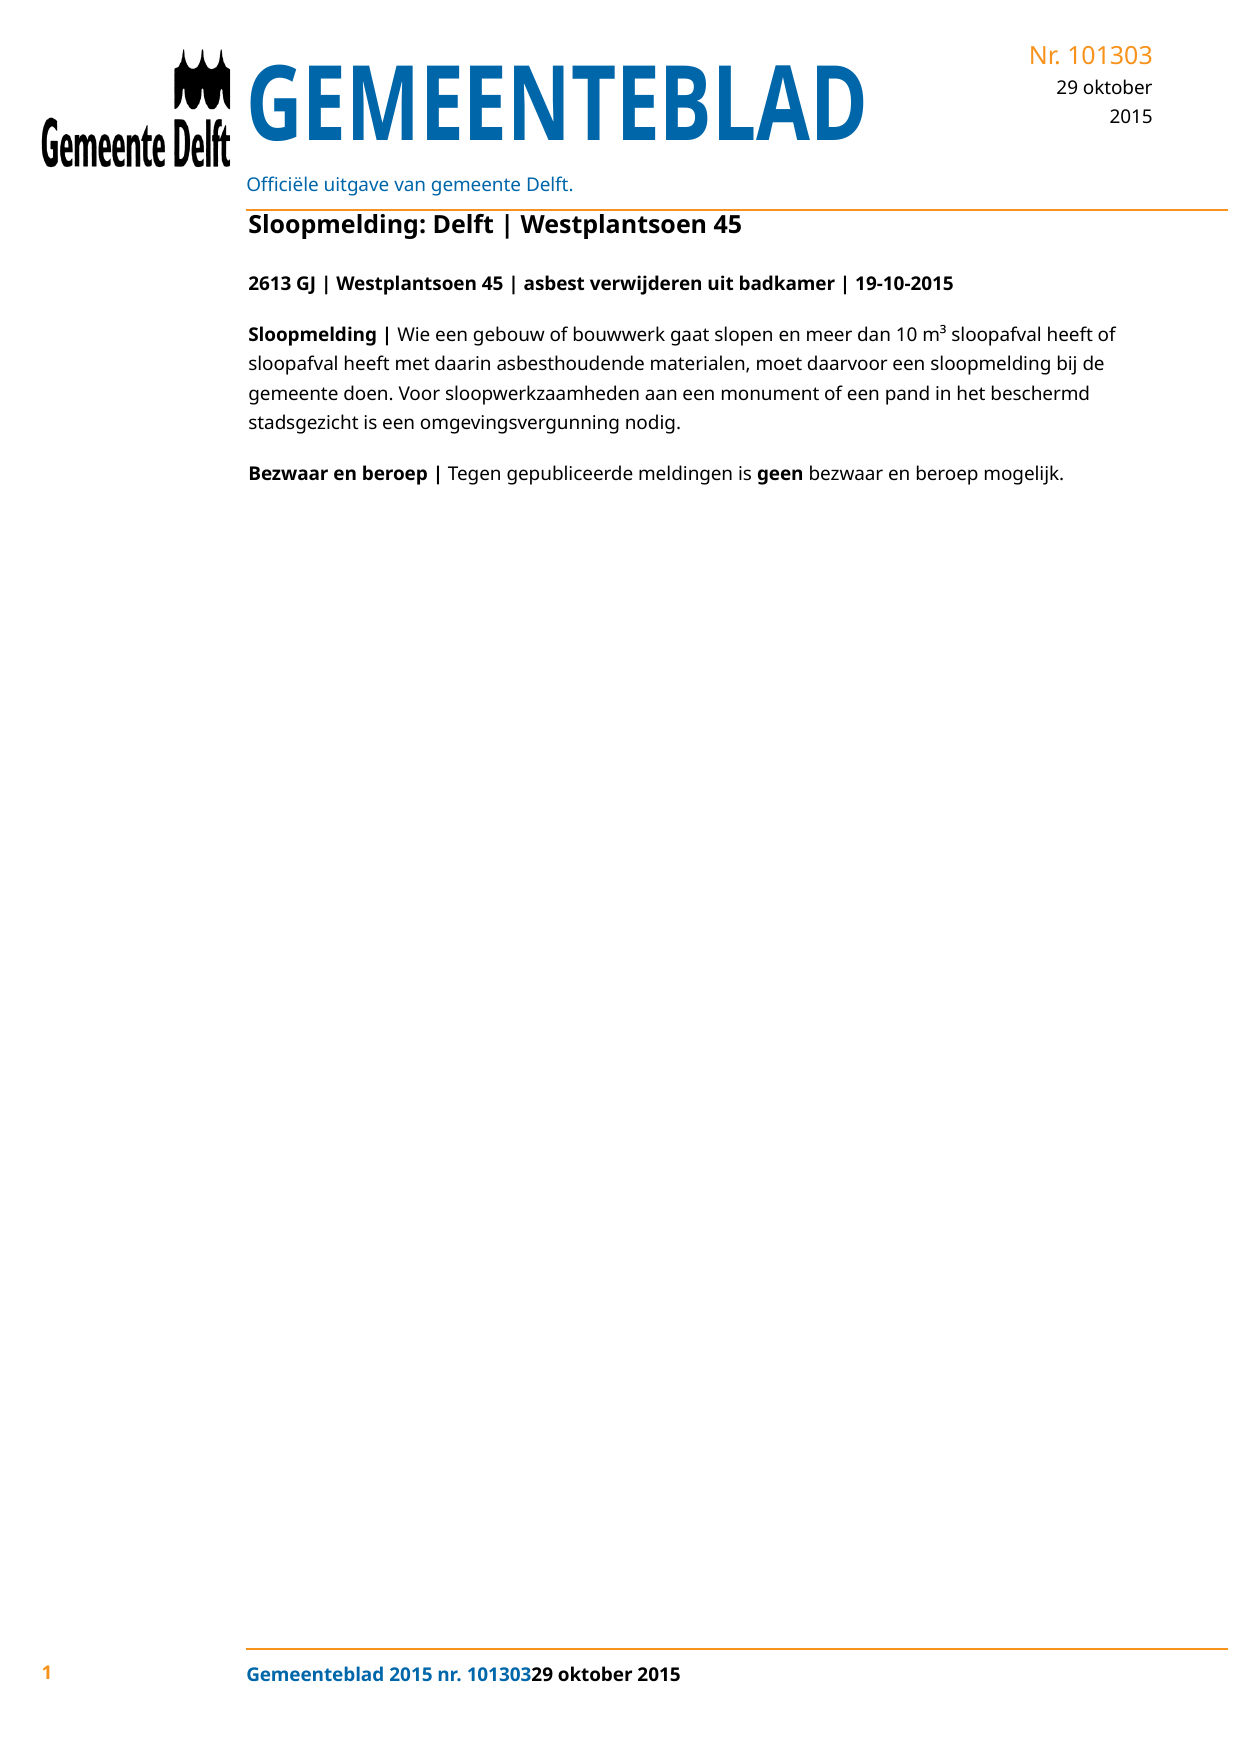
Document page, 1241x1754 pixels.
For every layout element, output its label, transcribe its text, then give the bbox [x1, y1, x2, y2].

picture [41, 47, 231, 172]
text Sloopmelding | Wie een gebouw of bouwwerk gaat slopen en meer dan 10 m³ sloopafval heeft of sloopafval heeft met daarin asbesthoudende materialen, moet daarvoor een sloopmelding bij de gemeente doen. Voor sloopwerkzaamheden aan een monument of een pand in het beschermd stadsgezicht is een omgevingsvergunning nodig. [248, 321, 1152, 435]
text Sloopmelding: Delft | Westplantsoen 45 [248, 211, 1152, 241]
text 2613 GJ | Westplantsoen 45 | asbest verwijderen uit badkamer | 19-10-2015 [248, 270, 1152, 296]
text Bezwaar en beroep | Tegen gepubliceerde meldingen is geen bezwaar en beroep mogelijk. [248, 460, 1152, 486]
